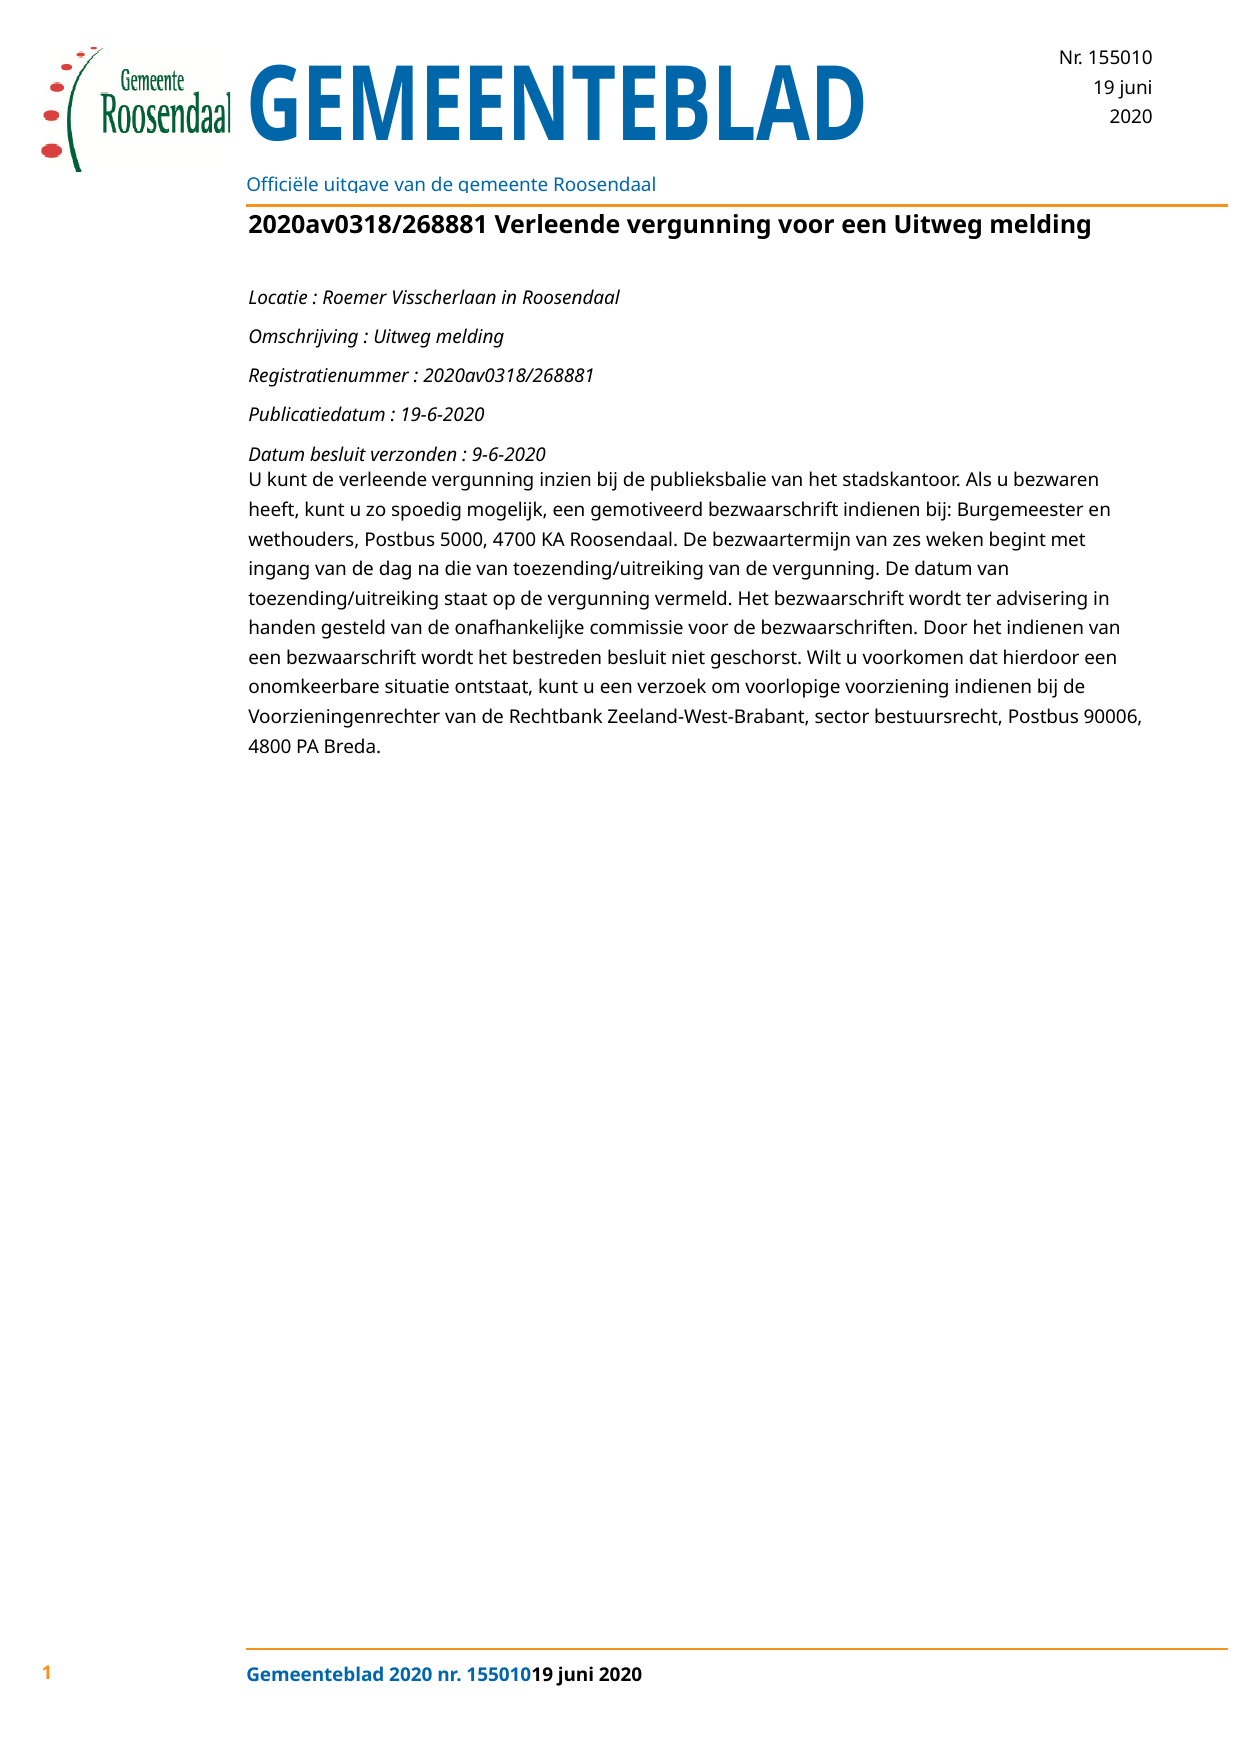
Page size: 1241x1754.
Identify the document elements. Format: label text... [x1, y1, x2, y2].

text Publicatiedatum : 19-6-2020 [248, 402, 1152, 427]
text Locatie : Roemer Visscherlaan in Roosendaal [248, 284, 1152, 309]
picture [41, 47, 231, 172]
text Datum besluit verzonden : 9-6-2020 [248, 441, 1152, 467]
text U kunt de verleende vergunning inzien bij de publieksbalie van het stadskantoor. Als u bezwaren heeft, kunt u zo spoedig mogelijk, een gemotiveerd bezwaarschrift indienen bij: Burgemeester en wethouders, Postbus 5000, 4700 KA Roosendaal. De bezwaartermijn van zes weken begint met ingang van de dag na die van toezending/uitreiking van de vergunning. De datum van toezending/uitreiking staat op de vergunning vermeld. Het bezwaarschrift wordt ter advisering in handen gesteld van de onafhankelijke commissie voor de bezwaarschriften. Door het indienen van een bezwaarschrift wordt het bestreden besluit niet geschorst. Wilt u voorkomen dat hierdoor een onomkeerbare situatie ontstaat, kunt u een verzoek om voorlopige voorziening indienen bij de Voorzieningenrechter van de Rechtbank Zeeland-West-Brabant, sector bestuursrecht, Postbus 90006, 4800 PA Breda. [248, 467, 1152, 759]
text 2020av0318/268881 Verleende vergunning voor een Uitweg melding [248, 207, 1152, 241]
text Registratienummer : 2020av0318/268881 [248, 362, 1152, 388]
text Omschrijving : Uitweg melding [248, 323, 1152, 349]
